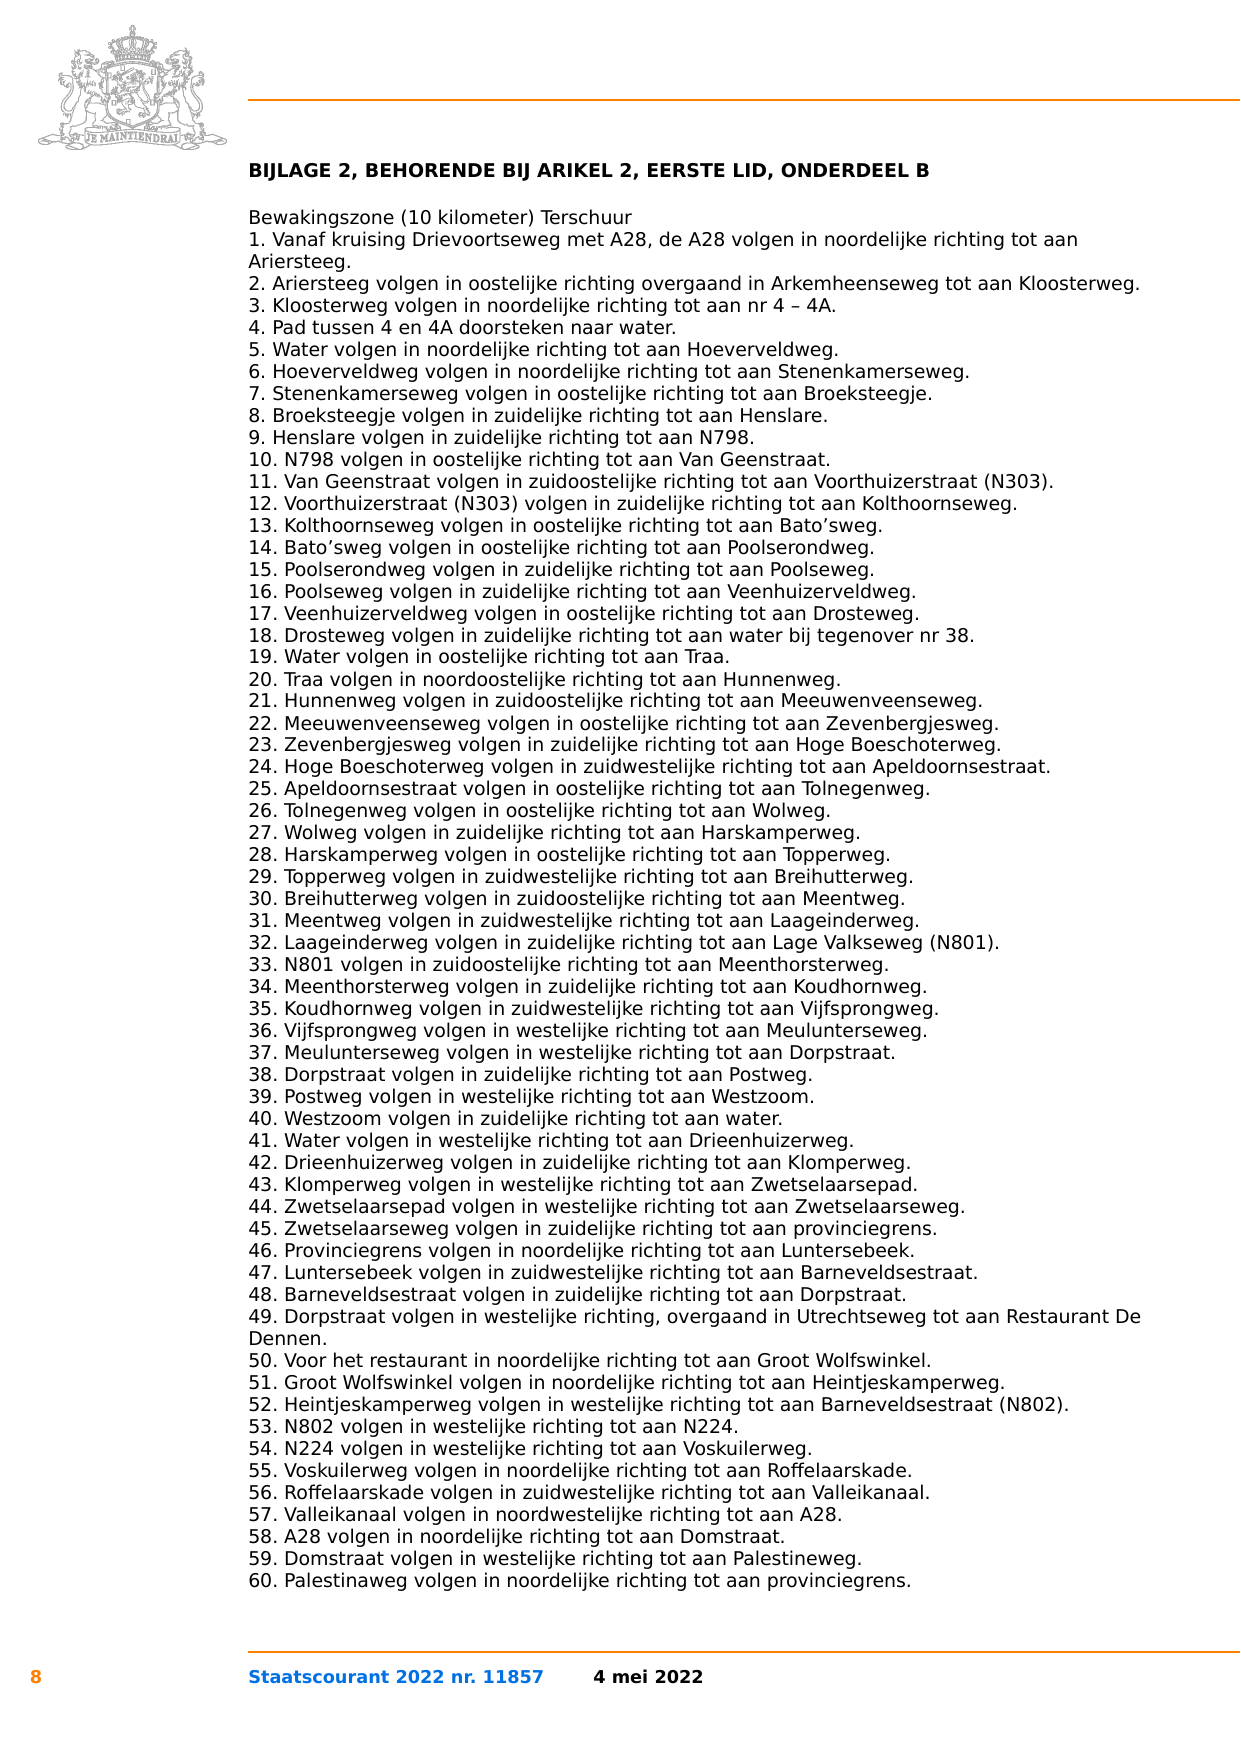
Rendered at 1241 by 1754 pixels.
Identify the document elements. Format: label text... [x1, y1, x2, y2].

text 1. Vanaf kruising Drievoortseweg met A28, de A28 volgen in noordelijke richting tot aan Ariersteeg. [248, 229, 1163, 273]
text Bewakingszone (10 kilometer) Terschuur [248, 207, 1163, 229]
text 38. Dorpstraat volgen in zuidelijke richting tot aan Postweg. [248, 1064, 1163, 1086]
text 14. Bato’sweg volgen in oostelijke richting tot aan Poolserondweg. [248, 537, 1163, 558]
text 8. Broeksteegje volgen in zuidelijke richting tot aan Henslare. [248, 405, 1163, 427]
text 21. Hunnenweg volgen in zuidoostelijke richting tot aan Meeuwenveenseweg. [248, 690, 1163, 712]
text 53. N802 volgen in westelijke richting tot aan N224. [248, 1416, 1163, 1438]
text 12. Voorthuizerstraat (N303) volgen in zuidelijke richting tot aan Kolthoornseweg. [248, 493, 1163, 514]
text 47. Luntersebeek volgen in zuidwestelijke richting tot aan Barneveldsestraat. [248, 1262, 1163, 1284]
text 29. Topperweg volgen in zuidwestelijke richting tot aan Breihutterweg. [248, 866, 1163, 888]
text 11. Van Geenstraat volgen in zuidoostelijke richting tot aan Voorthuizerstraat (N303). [248, 471, 1163, 493]
text 35. Koudhornweg volgen in zuidwestelijke richting tot aan Vijfsprongweg. [248, 998, 1163, 1020]
text 23. Zevenbergjesweg volgen in zuidelijke richting tot aan Hoge Boeschoterweg. [248, 734, 1163, 756]
text 40. Westzoom volgen in zuidelijke richting tot aan water. [248, 1108, 1163, 1130]
text 54. N224 volgen in westelijke richting tot aan Voskuilerweg. [248, 1438, 1163, 1460]
text 6. Hoeverveldweg volgen in noordelijke richting tot aan Stenenkamerseweg. [248, 361, 1163, 383]
text 42. Drieenhuizerweg volgen in zuidelijke richting tot aan Klomperweg. [248, 1152, 1163, 1174]
text 10. N798 volgen in oostelijke richting tot aan Van Geenstraat. [248, 449, 1163, 471]
text 50. Voor het restaurant in noordelijke richting tot aan Groot Wolfswinkel. [248, 1350, 1163, 1372]
text 48. Barneveldsestraat volgen in zuidelijke richting tot aan Dorpstraat. [248, 1284, 1163, 1306]
text 41. Water volgen in westelijke richting tot aan Drieenhuizerweg. [248, 1130, 1163, 1152]
text 59. Domstraat volgen in westelijke richting tot aan Palestineweg. [248, 1548, 1163, 1569]
text 56. Roffelaarskade volgen in zuidwestelijke richting tot aan Valleikanaal. [248, 1482, 1163, 1504]
text 26. Tolnegenweg volgen in oostelijke richting tot aan Wolweg. [248, 800, 1163, 822]
text 4. Pad tussen 4 en 4A doorsteken naar water. [248, 317, 1163, 339]
text 5. Water volgen in noordelijke richting tot aan Hoeverveldweg. [248, 339, 1163, 361]
text 57. Valleikanaal volgen in noordwestelijke richting tot aan A28. [248, 1504, 1163, 1526]
text 46. Provinciegrens volgen in noordelijke richting tot aan Luntersebeek. [248, 1240, 1163, 1262]
text 30. Breihutterweg volgen in zuidoostelijke richting tot aan Meentweg. [248, 888, 1163, 910]
text 27. Wolweg volgen in zuidelijke richting tot aan Harskamperweg. [248, 822, 1163, 844]
text 20. Traa volgen in noordoostelijke richting tot aan Hunnenweg. [248, 668, 1163, 690]
text 25. Apeldoornsestraat volgen in oostelijke richting tot aan Tolnegenweg. [248, 778, 1163, 800]
text 7. Stenenkamerseweg volgen in oostelijke richting tot aan Broeksteegje. [248, 383, 1163, 405]
text 16. Poolseweg volgen in zuidelijke richting tot aan Veenhuizerveldweg. [248, 581, 1163, 602]
text 15. Poolserondweg volgen in zuidelijke richting tot aan Poolseweg. [248, 558, 1163, 581]
text 31. Meentweg volgen in zuidwestelijke richting tot aan Laageinderweg. [248, 910, 1163, 932]
text 45. Zwetselaarseweg volgen in zuidelijke richting tot aan provinciegrens. [248, 1218, 1163, 1240]
text 17. Veenhuizerveldweg volgen in oostelijke richting tot aan Drosteweg. [248, 602, 1163, 624]
text 39. Postweg volgen in westelijke richting tot aan Westzoom. [248, 1086, 1163, 1108]
text 19. Water volgen in oostelijke richting tot aan Traa. [248, 646, 1163, 668]
text 13. Kolthoornseweg volgen in oostelijke richting tot aan Bato’sweg. [248, 514, 1163, 537]
picture [38, 25, 227, 150]
text 3. Kloosterweg volgen in noordelijke richting tot aan nr 4 – 4A. [248, 295, 1163, 317]
text 24. Hoge Boeschoterweg volgen in zuidwestelijke richting tot aan Apeldoornsestraat. [248, 756, 1163, 778]
text 22. Meeuwenveenseweg volgen in oostelijke richting tot aan Zevenbergjesweg. [248, 712, 1163, 734]
text 32. Laageinderweg volgen in zuidelijke richting tot aan Lage Valkseweg (N801). [248, 932, 1163, 954]
text 51. Groot Wolfswinkel volgen in noordelijke richting tot aan Heintjeskamperweg. [248, 1372, 1163, 1394]
text 44. Zwetselaarsepad volgen in westelijke richting tot aan Zwetselaarseweg. [248, 1196, 1163, 1218]
text 60. Palestinaweg volgen in noordelijke richting tot aan provinciegrens. [248, 1569, 1163, 1592]
text 58. A28 volgen in noordelijke richting tot aan Domstraat. [248, 1526, 1163, 1548]
text 34. Meenthorsterweg volgen in zuidelijke richting tot aan Koudhornweg. [248, 976, 1163, 998]
text 36. Vijfsprongweg volgen in westelijke richting tot aan Meulunterseweg. [248, 1020, 1163, 1042]
text 49. Dorpstraat volgen in westelijke richting, overgaand in Utrechtseweg tot aan Restaurant De Dennen. [248, 1306, 1163, 1350]
subtitle BIJLAGE 2, BEHORENDE BIJ ARIKEL 2, EERSTE LID, ONDERDEEL B [248, 160, 1163, 182]
text 33. N801 volgen in zuidoostelijke richting tot aan Meenthorsterweg. [248, 954, 1163, 976]
text 55. Voskuilerweg volgen in noordelijke richting tot aan Roffelaarskade. [248, 1460, 1163, 1482]
text 2. Ariersteeg volgen in oostelijke richting overgaand in Arkemheenseweg tot aan Kloosterweg. [248, 273, 1163, 295]
text 9. Henslare volgen in zuidelijke richting tot aan N798. [248, 427, 1163, 449]
text 18. Drosteweg volgen in zuidelijke richting tot aan water bij tegenover nr 38. [248, 624, 1163, 646]
text 43. Klomperweg volgen in westelijke richting tot aan Zwetselaarsepad. [248, 1174, 1163, 1196]
text 28. Harskamperweg volgen in oostelijke richting tot aan Topperweg. [248, 844, 1163, 866]
text 52. Heintjeskamperweg volgen in westelijke richting tot aan Barneveldsestraat (N802). [248, 1394, 1163, 1416]
text 37. Meulunterseweg volgen in westelijke richting tot aan Dorpstraat. [248, 1042, 1163, 1064]
